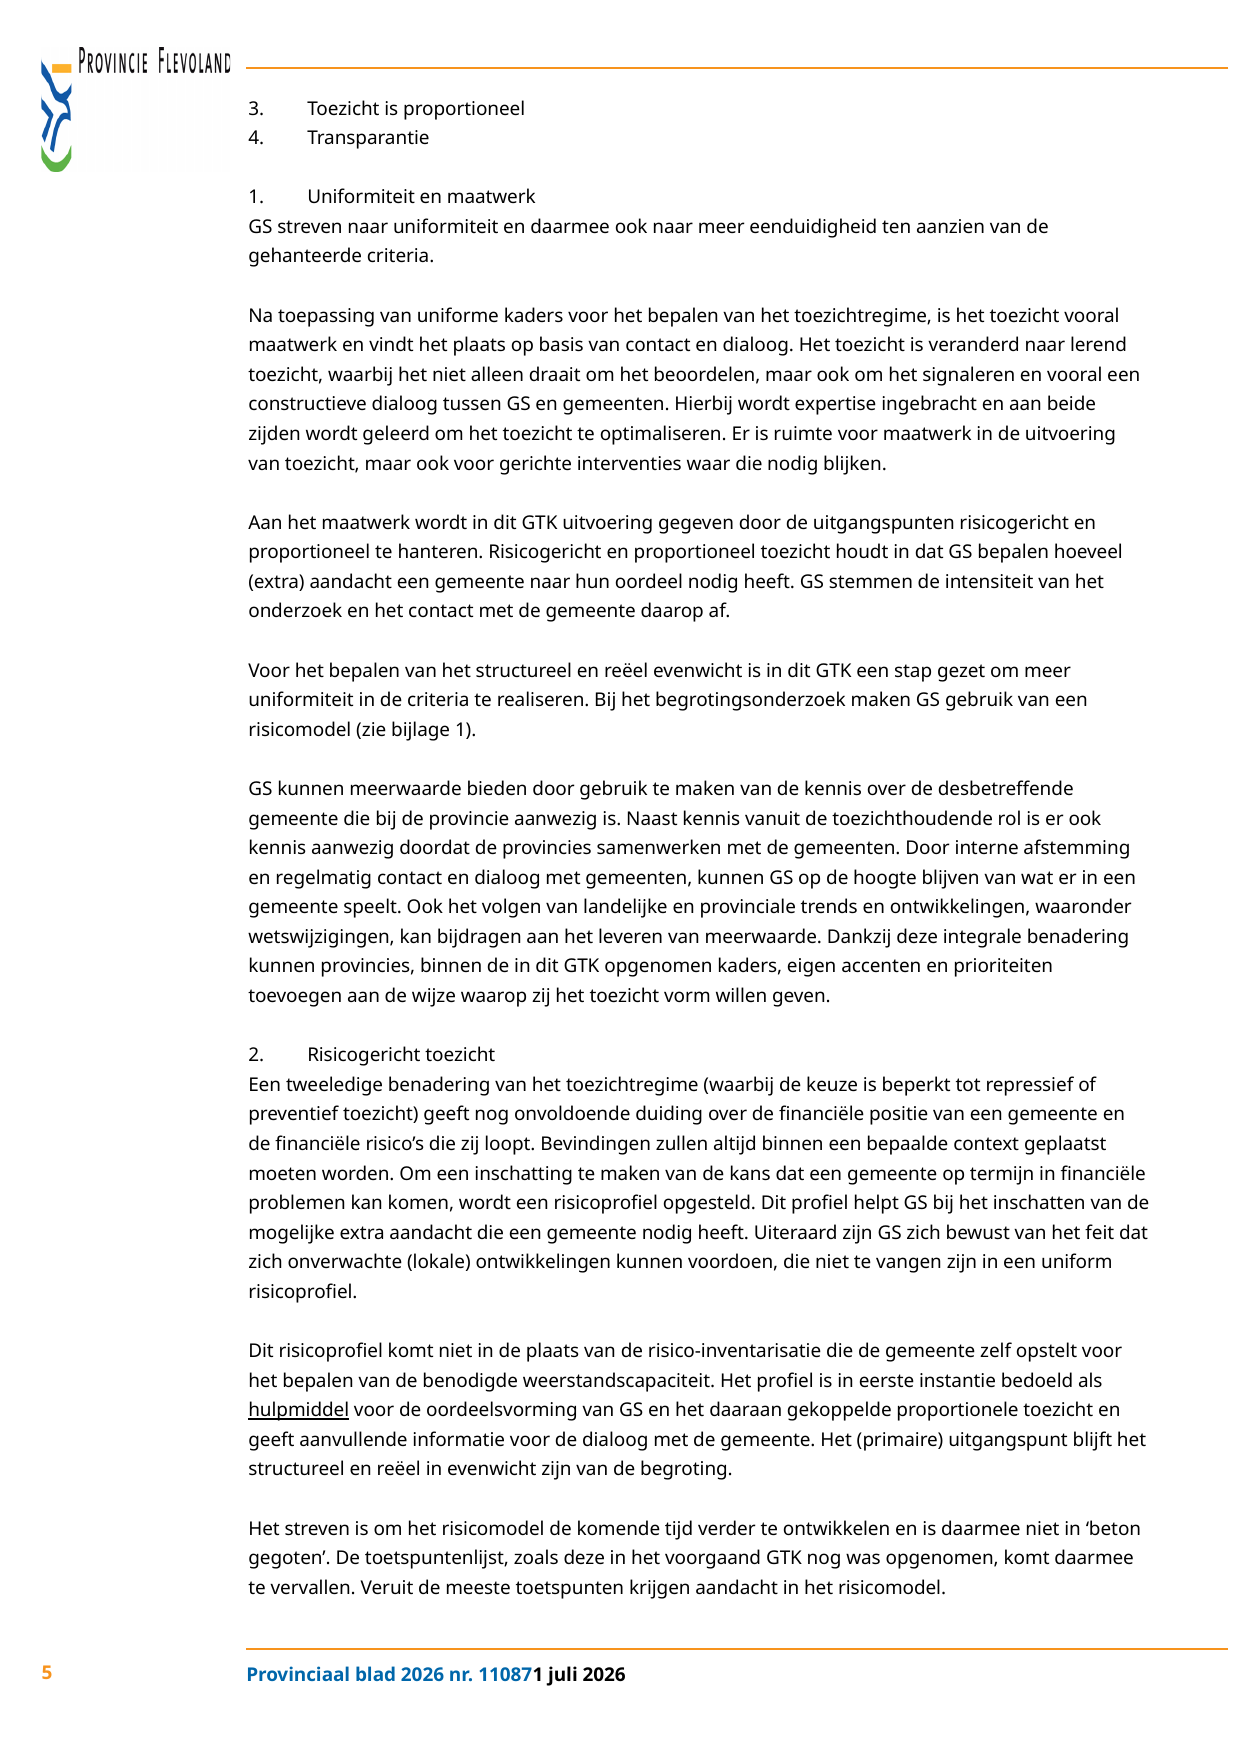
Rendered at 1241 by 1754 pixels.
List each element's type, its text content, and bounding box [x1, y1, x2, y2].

text Aan het maatwerk wordt in dit GTK uitvoering gegeven door de uitgangspunten risicogericht en proportioneel te hanteren. Risicogericht en proportioneel toezicht houdt in dat GS bepalen hoeveel (extra) aandacht een gemeente naar hun oordeel nodig heeft. GS stemmen de intensiteit van het onderzoek en het contact met de gemeente daarop af. [248, 509, 1152, 623]
text Dit risicoprofiel komt niet in de plaats van de risico-inventarisatie die de gemeente zelf opstelt voor het bepalen van de benodigde weerstandscapaciteit. Het profiel is in eerste instantie bedoeld als hulpmiddel voor de oordeelsvorming van GS en het daaraan gekoppelde proportionele toezicht en geeft aanvullende informatie voor de dialoog met de gemeente. Het (primaire) uitgangspunt blijft het structureel en reëel in evenwicht zijn van de begroting. [248, 1337, 1152, 1481]
picture [41, 47, 231, 172]
text GS streven naar uniformiteit en daarmee ook naar meer eenduidigheid ten aanzien van de gehanteerde criteria. [248, 213, 1152, 268]
list Uniformiteit en maatwerk [248, 183, 1152, 209]
list Transparantie [248, 124, 1152, 150]
text GS kunnen meerwaarde bieden door gebruik te maken van de kennis over de desbetreffende gemeente die bij de provincie aanwezig is. Naast kennis vanuit de toezichthoudende rol is er ook kennis aanwezig doordat de provincies samenwerken met de gemeenten. Door interne afstemming en regelmatig contact en dialoog met gemeenten, kunnen GS op de hoogte blijven van wat er in een gemeente speelt. Ook het volgen van landelijke en provinciale trends en ontwikkelingen, waaronder wetswijzigingen, kan bijdragen aan het leveren van meerwaarde. Dankzij deze integrale benadering kunnen provincies, binnen de in dit GTK opgenomen kaders, eigen accenten en prioriteiten toevoegen aan de wijze waarop zij het toezicht vorm willen geven. [248, 775, 1152, 1008]
list Toezicht is proportioneel [248, 95, 1152, 121]
text Een tweeledige benadering van het toezichtregime (waarbij de keuze is beperkt tot repressief of preventief toezicht) geeft nog onvoldoende duiding over de financiële positie van een gemeente en de financiële risico’s die zij loopt. Bevindingen zullen altijd binnen een bepaalde context geplaatst moeten worden. Om een inschatting te maken van de kans dat een gemeente op termijn in financiële problemen kan komen, wordt een risicoprofiel opgesteld. Dit profiel helpt GS bij het inschatten van de mogelijke extra aandacht die een gemeente nodig heeft. Uiteraard zijn GS zich bewust van het feit dat zich onverwachte (lokale) ontwikkelingen kunnen voordoen, die niet te vangen zijn in een uniform risicoprofiel. [248, 1071, 1152, 1304]
list Risicogericht toezicht [248, 1041, 1152, 1067]
text Voor het bepalen van het structureel en reëel evenwicht is in dit GTK een stap gezet om meer uniformiteit in de criteria te realiseren. Bij het begrotingsonderzoek maken GS gebruik van een risicomodel (zie bijlage 1). [248, 657, 1152, 742]
text Het streven is om het risicomodel de komende tijd verder te ontwikkelen en is daarmee niet in ‘beton gegoten’. De toetspuntenlijst, zoals deze in het voorgaand GTK nog was opgenomen, komt daarmee te vervallen. Veruit de meeste toetspunten krijgen aandacht in het risicomodel. [248, 1515, 1152, 1600]
text Na toepassing van uniforme kaders voor het bepalen van het toezichtregime, is het toezicht vooral maatwerk en vindt het plaats op basis van contact en dialoog. Het toezicht is veranderd naar lerend toezicht, waarbij het niet alleen draait om het beoordelen, maar ook om het signaleren en vooral een constructieve dialoog tussen GS en gemeenten. Hierbij wordt expertise ingebracht en aan beide zijden wordt geleerd om het toezicht te optimaliseren. Er is ruimte voor maatwerk in de uitvoering van toezicht, maar ook voor gerichte interventies waar die nodig blijken. [248, 302, 1152, 476]
